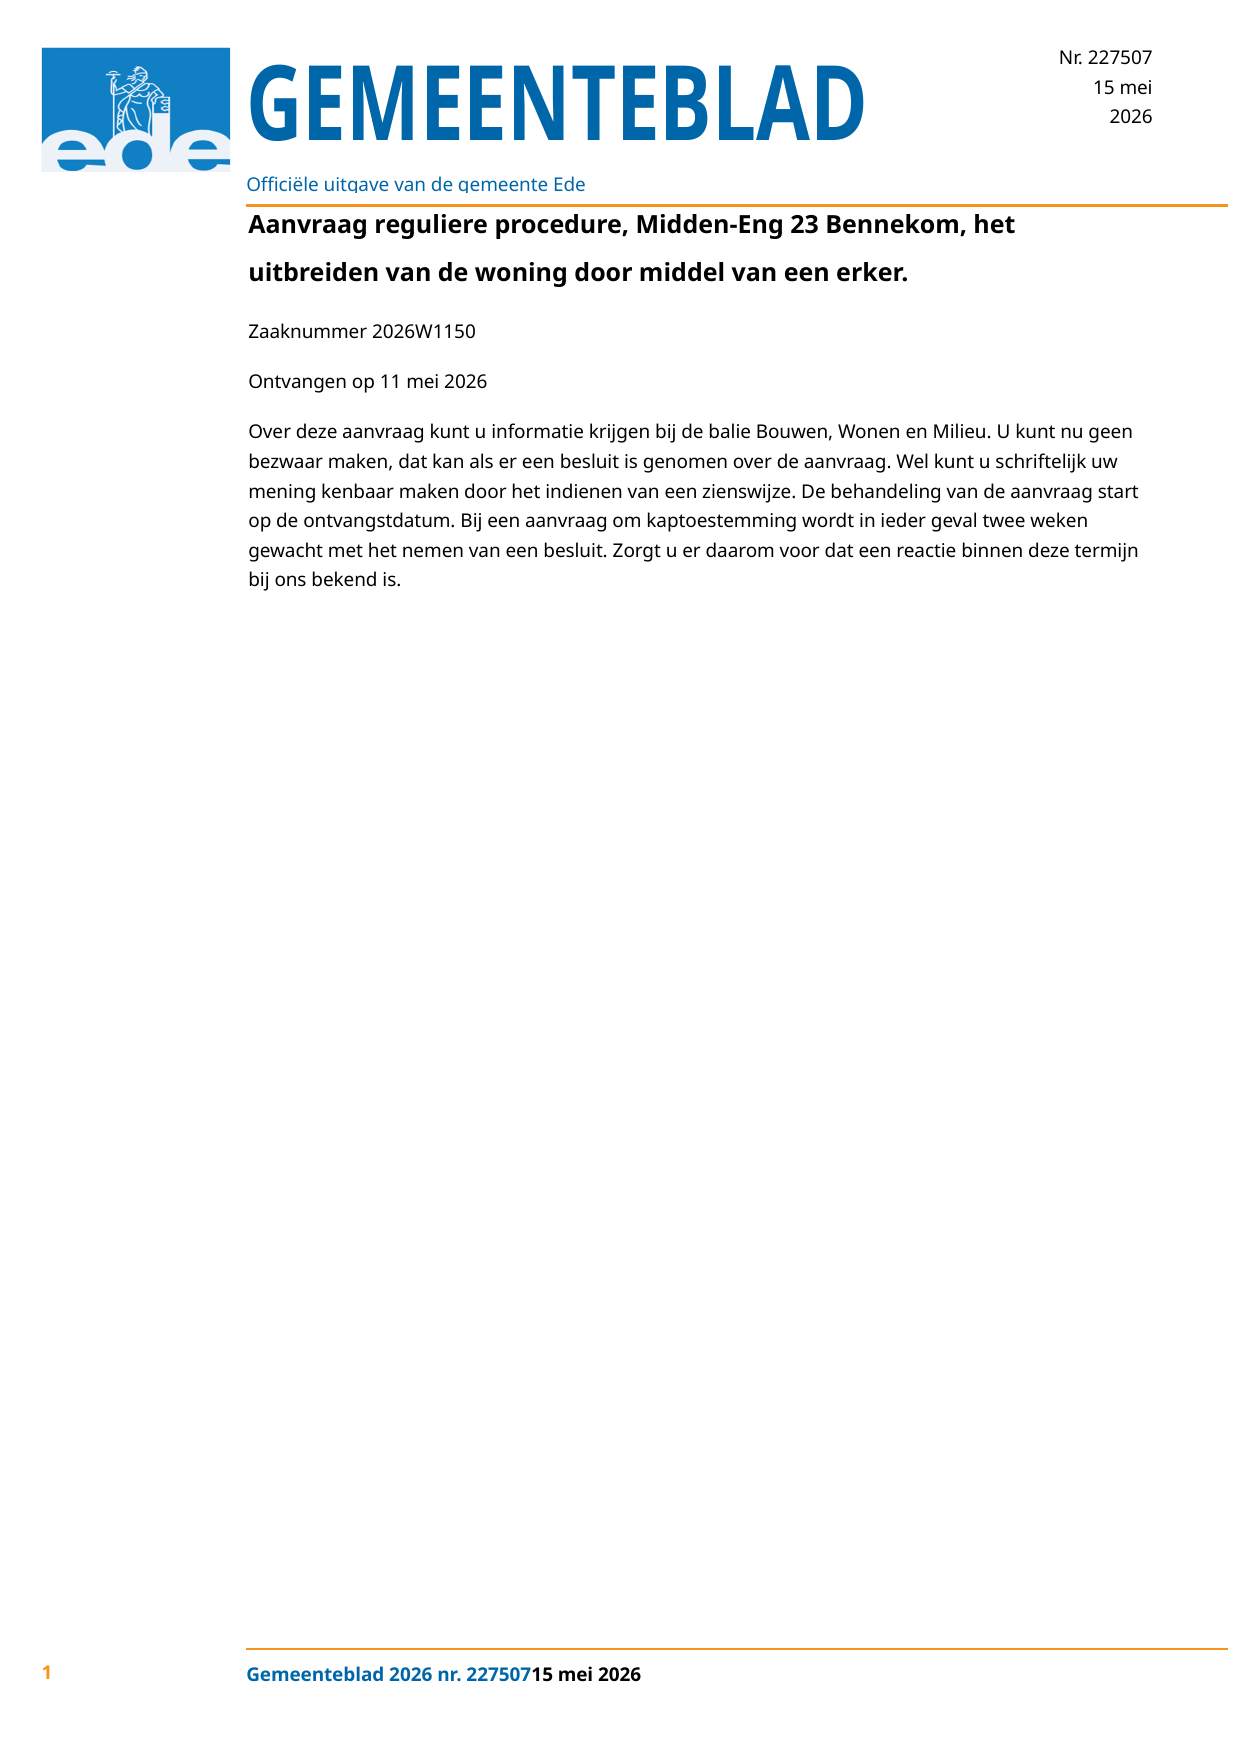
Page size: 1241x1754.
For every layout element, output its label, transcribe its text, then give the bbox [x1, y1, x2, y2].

text Zaaknummer 2026W1150 [248, 318, 1152, 344]
text Ontvangen op 11 mei 2026 [248, 368, 1152, 394]
picture [41, 47, 231, 172]
text Aanvraag reguliere procedure, Midden-Eng 23 Bennekom, het uitbreiden van de woning door middel van een erker. [248, 207, 1152, 288]
text Over deze aanvraag kunt u informatie krijgen bij de balie Bouwen, Wonen en Milieu. U kunt nu geen bezwaar maken, dat kan als er een besluit is genomen over de aanvraag. Wel kunt u schriftelijk uw mening kenbaar maken door het indienen van een zienswijze. De behandeling van de aanvraag start op de ontvangstdatum. Bij een aanvraag om kaptoestemming wordt in ieder geval twee weken gewacht met het nemen van een besluit. Zorgt u er daarom voor dat een reactie binnen deze termijn bij ons bekend is. [248, 419, 1152, 592]
